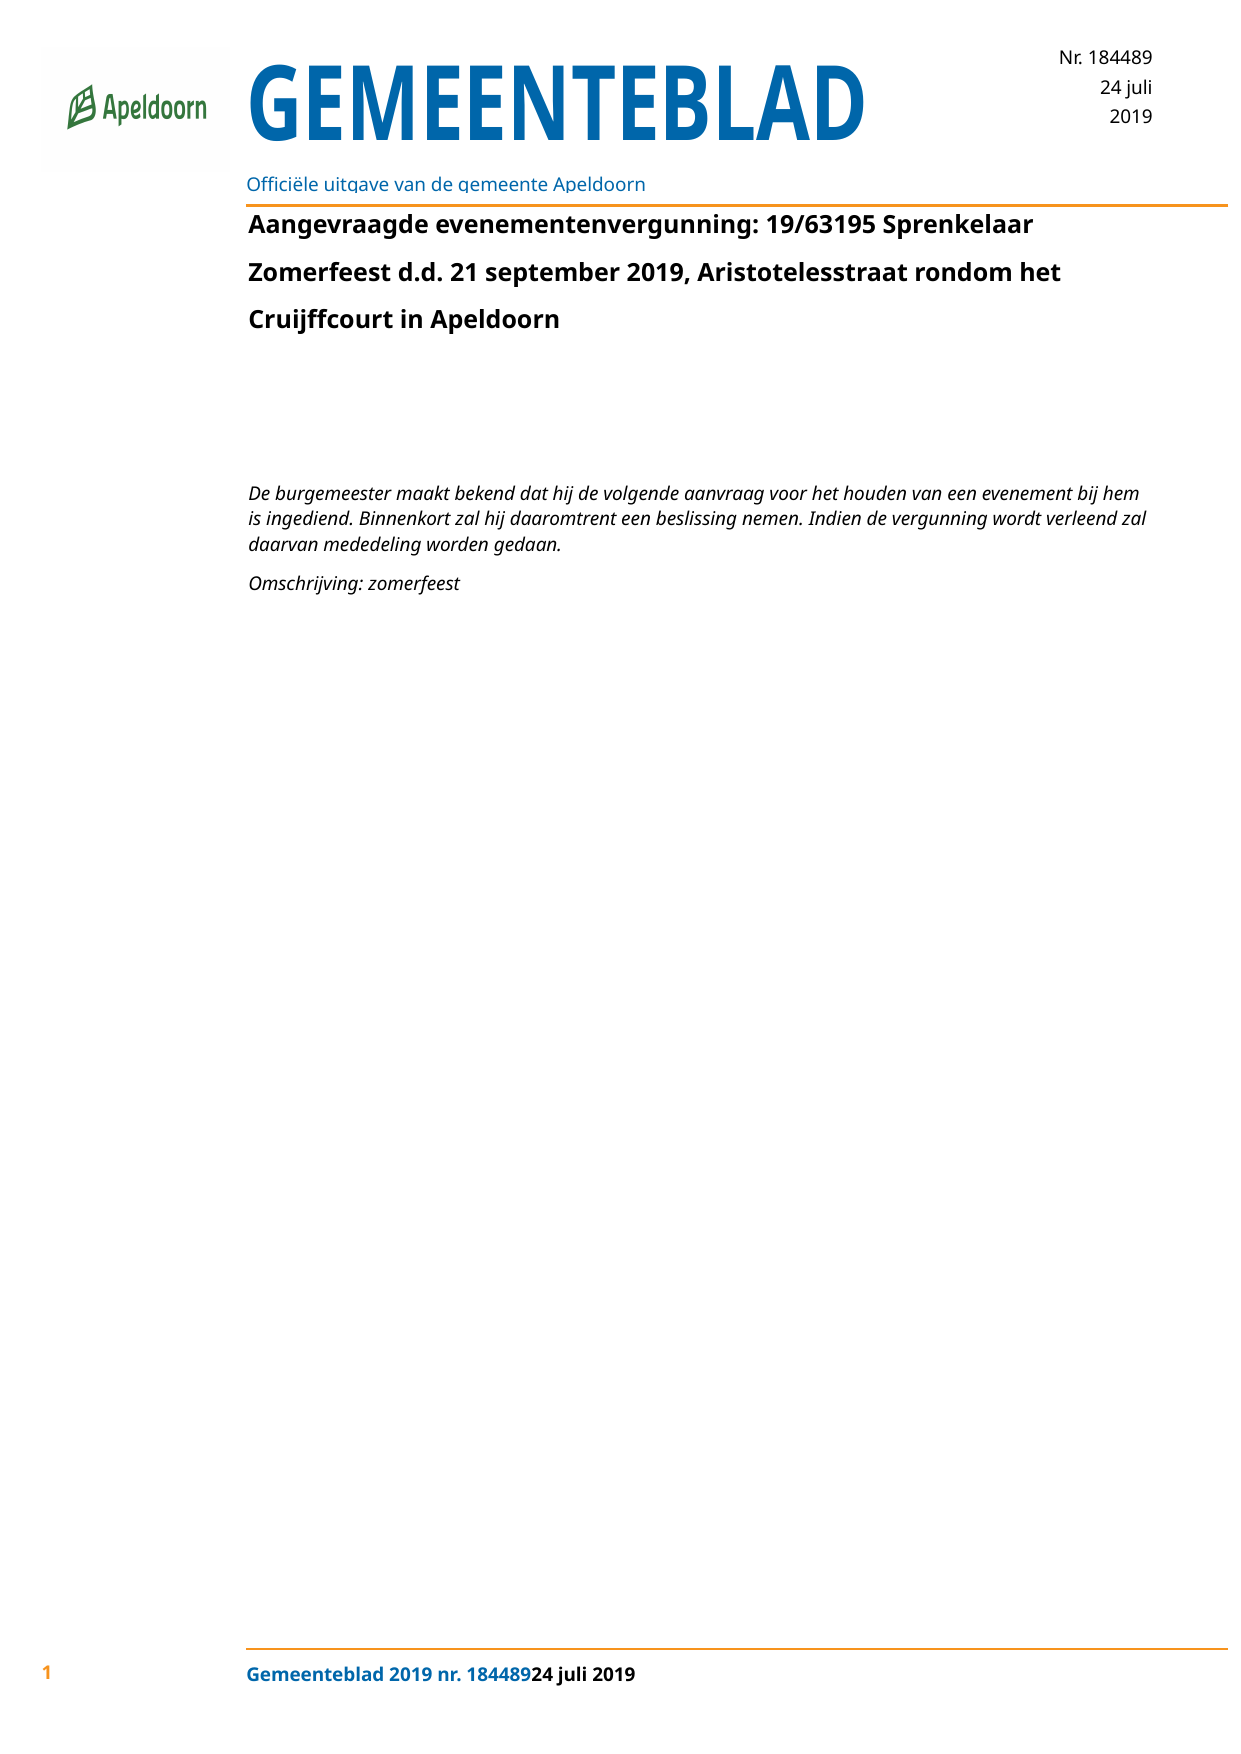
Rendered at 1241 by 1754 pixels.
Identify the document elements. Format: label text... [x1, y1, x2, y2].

picture [41, 47, 231, 172]
text Omschrijving: zomerfeest [248, 571, 1152, 596]
text De burgemeester maakt bekend dat hij de volgende aanvraag voor het houden van een evenement bij hem is ingediend. Binnenkort zal hij daaromtrent een beslissing nemen. Indien de vergunning wordt verleend zal daarvan mededeling worden gedaan. [248, 480, 1152, 557]
text Aangevraagde evenementenvergunning: 19/63195 Sprenkelaar Zomerfeest d.d. 21 september 2019, Aristotelesstraat rondom het Cruijffcourt in Apeldoorn [248, 207, 1152, 336]
